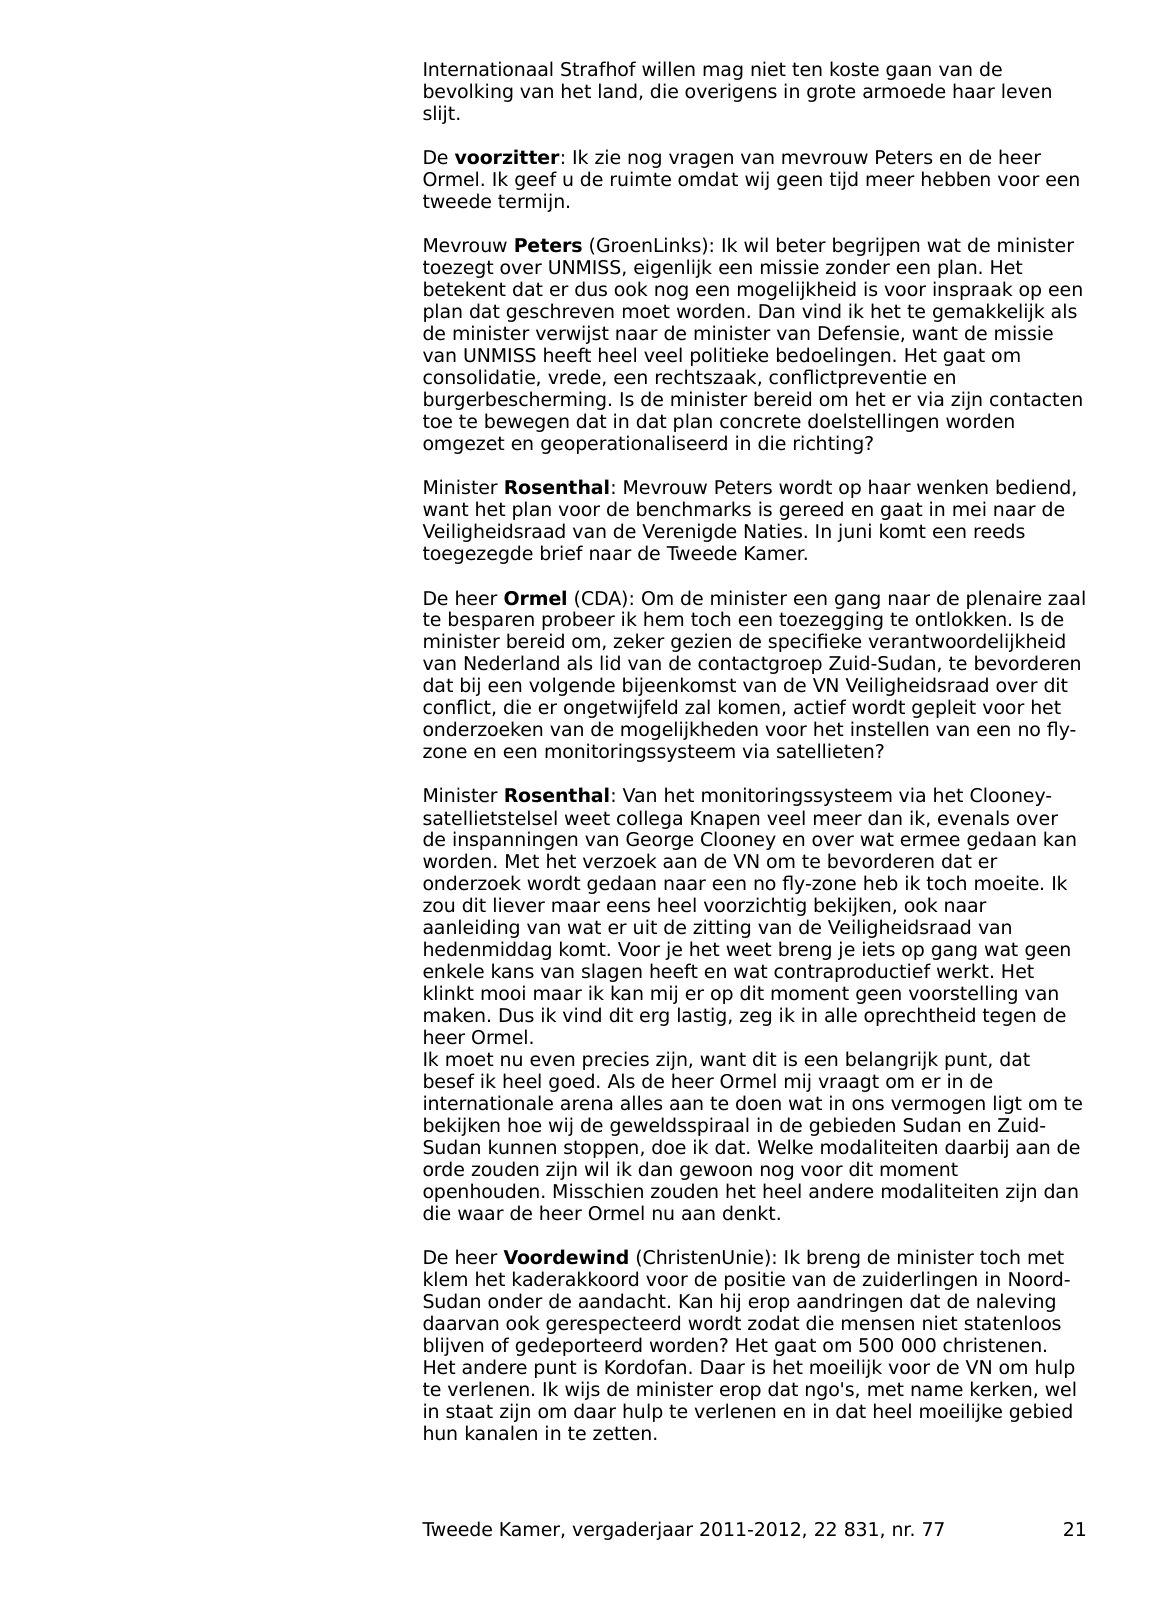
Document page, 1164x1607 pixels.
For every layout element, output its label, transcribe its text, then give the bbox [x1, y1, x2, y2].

text Minister Rosenthal: Van het monitoringssysteem via het Clooney-satellietstelsel weet collega Knapen veel meer dan ik, evenals over de inspanningen van George Clooney en over wat ermee gedaan kan worden. Met het verzoek aan de VN om te bevorderen dat er onderzoek wordt gedaan naar een no fly-zone heb ik toch moeite. Ik zou dit liever maar eens heel voorzichtig bekijken, ook naar aanleiding van wat er uit de zitting van de Veiligheidsraad van hedenmiddag komt. Voor je het weet breng je iets op gang wat geen enkele kans van slagen heeft en wat contraproductief werkt. Het klinkt mooi maar ik kan mij er op dit moment geen voorstelling van maken. Dus ik vind dit erg lastig, zeg ik in alle oprechtheid tegen de heer Ormel. [422, 785, 1087, 1049]
text De heer Ormel (CDA): Om de minister een gang naar de plenaire zaal te besparen probeer ik hem toch een toezegging te ontlokken. Is de minister bereid om, zeker gezien de specifieke verantwoordelijkheid van Nederland als lid van de contactgroep Zuid-Sudan, te bevorderen dat bij een volgende bijeenkomst van de VN Veiligheidsraad over dit conflict, die er ongetwijfeld zal komen, actief wordt gepleit voor het onderzoeken van de mogelijkheden voor het instellen van een no fly-zone en een monitoringssysteem via satellieten? [422, 587, 1087, 763]
text Minister Rosenthal: Mevrouw Peters wordt op haar wenken bediend, want het plan voor de benchmarks is gereed en gaat in mei naar de Veiligheidsraad van de Verenigde Naties. In juni komt een reeds toegezegde brief naar de Tweede Kamer. [422, 477, 1087, 565]
text Het andere punt is Kordofan. Daar is het moeilijk voor de VN om hulp te verlenen. Ik wijs de minister erop dat ngo's, met name kerken, wel in staat zijn om daar hulp te verlenen en in dat heel moeilijke gebied hun kanalen in te zetten. [422, 1357, 1087, 1445]
text De heer Voordewind (ChristenUnie): Ik breng de minister toch met klem het kaderakkoord voor de positie van de zuiderlingen in Noord-Sudan onder de aandacht. Kan hij erop aandringen dat de naleving daarvan ook gerespecteerd wordt zodat die mensen niet statenloos blijven of gedeporteerd worden? Het gaat om 500 000 christenen. [422, 1247, 1087, 1357]
text Ik moet nu even precies zijn, want dit is een belangrijk punt, dat besef ik heel goed. Als de heer Ormel mij vraagt om er in de internationale arena alles aan te doen wat in ons vermogen ligt om te bekijken hoe wij de geweldsspiraal in de gebieden Sudan en Zuid-Sudan kunnen stoppen, doe ik dat. Welke modaliteiten daarbij aan de orde zouden zijn wil ik dan gewoon nog voor dit moment openhouden. Misschien zouden het heel andere modaliteiten zijn dan die waar de heer Ormel nu aan denkt. [422, 1049, 1087, 1225]
text Mevrouw Peters (GroenLinks): Ik wil beter begrijpen wat de minister toezegt over UNMISS, eigenlijk een missie zonder een plan. Het betekent dat er dus ook nog een mogelijkheid is voor inspraak op een plan dat geschreven moet worden. Dan vind ik het te gemakkelijk als de minister verwijst naar de minister van Defensie, want de missie van UNMISS heeft heel veel politieke bedoelingen. Het gaat om consolidatie, vrede, een rechtszaak, conflictpreventie en burgerbescherming. Is de minister bereid om het er via zijn contacten toe te bewegen dat in dat plan concrete doelstellingen worden omgezet en geoperationaliseerd in die richting? [422, 235, 1087, 455]
text De voorzitter: Ik zie nog vragen van mevrouw Peters en de heer Ormel. Ik geef u de ruimte omdat wij geen tijd meer hebben voor een tweede termijn. [422, 147, 1087, 213]
text Internationaal Strafhof willen mag niet ten koste gaan van de bevolking van het land, die overigens in grote armoede haar leven slijt. [422, 59, 1087, 125]
